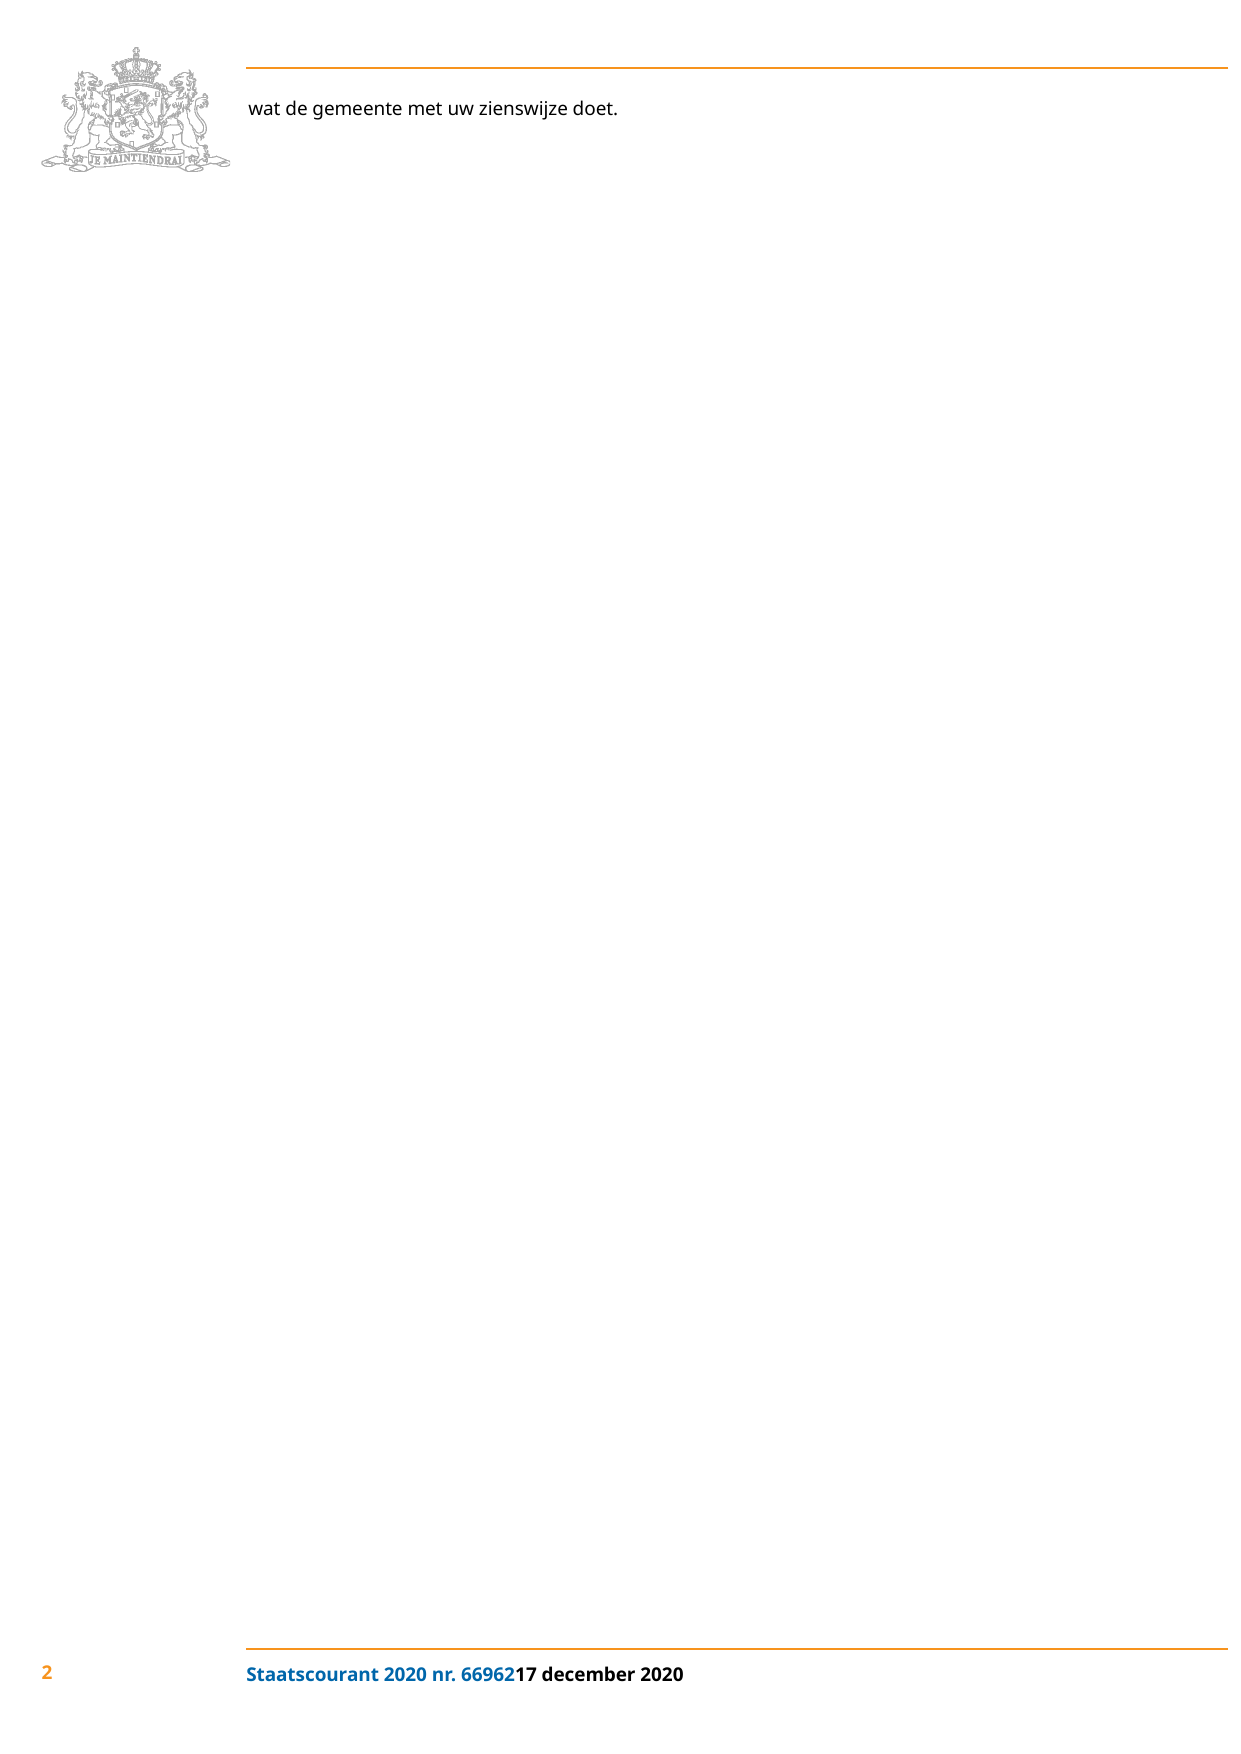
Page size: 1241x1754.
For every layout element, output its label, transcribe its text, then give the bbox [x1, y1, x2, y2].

text wat de gemeente met uw zienswijze doet. [248, 95, 1152, 121]
picture [41, 47, 231, 172]
